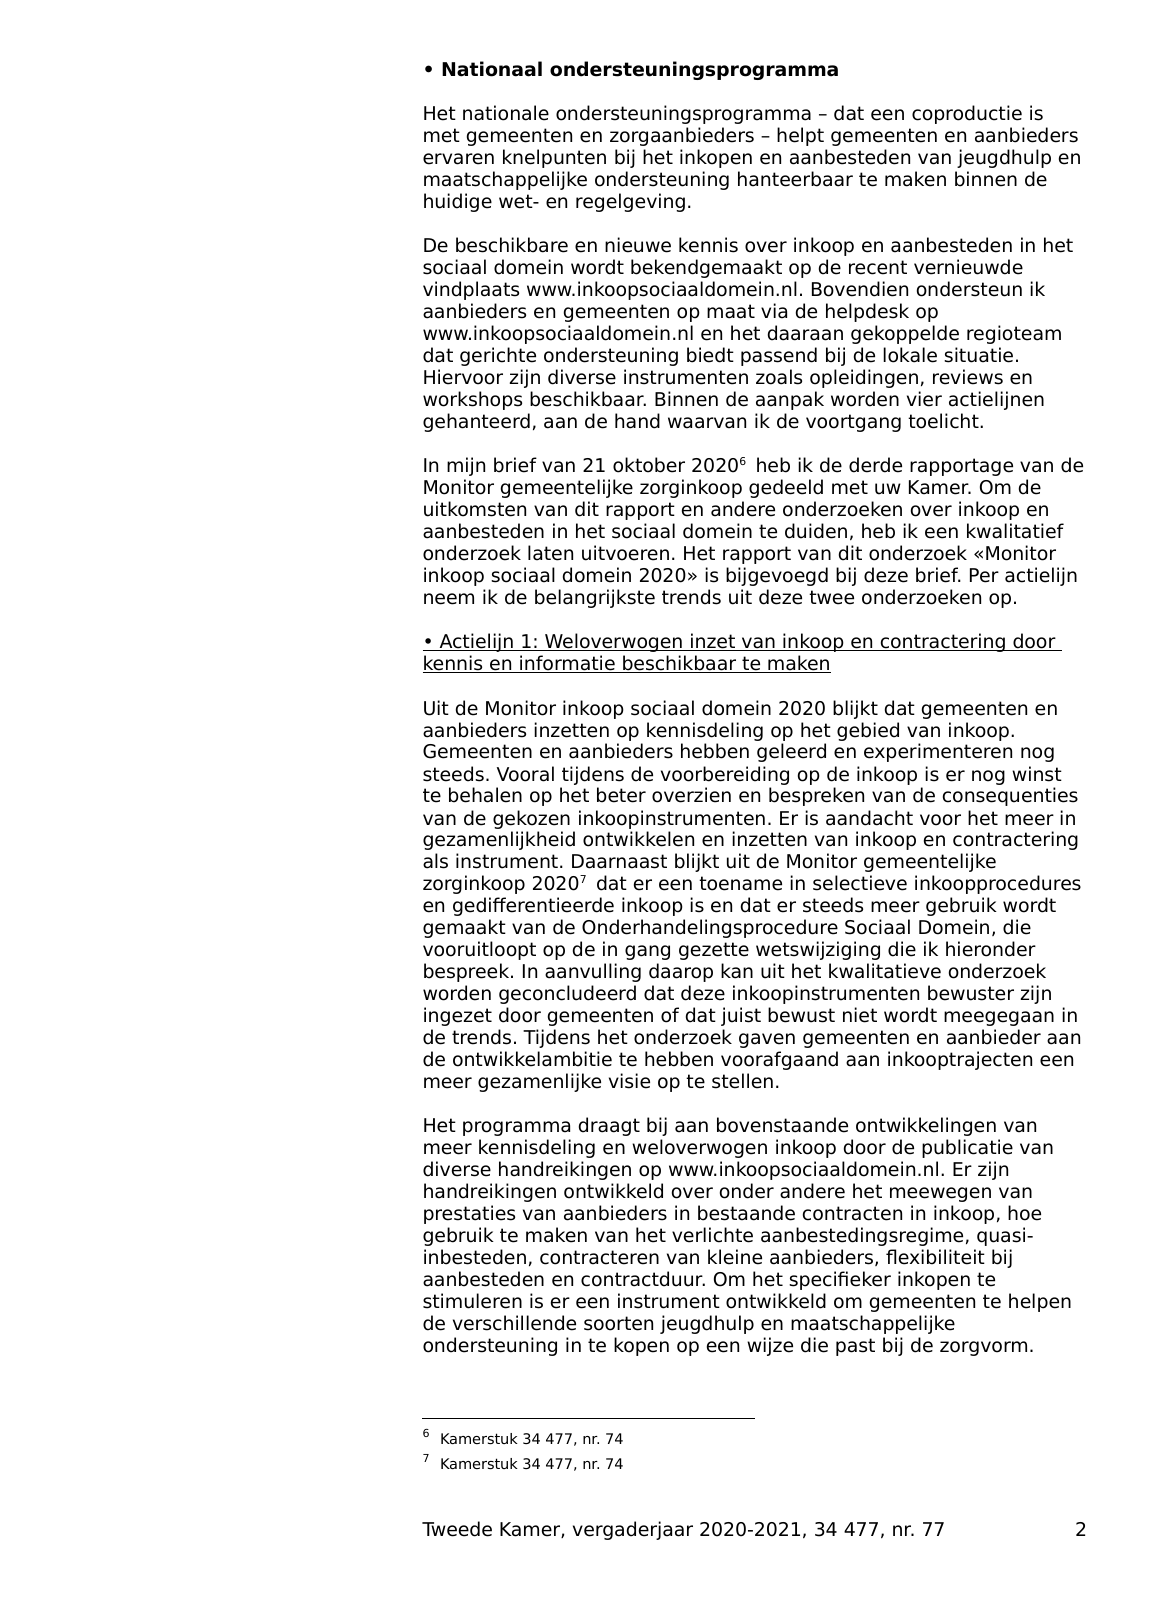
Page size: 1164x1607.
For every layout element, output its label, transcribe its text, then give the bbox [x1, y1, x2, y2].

text Kamerstuk 34 477, nr. 74 [422, 1427, 1087, 1449]
subtitle • Nationaal ondersteuningsprogramma [422, 59, 1087, 81]
text Kamerstuk 34 477, nr. 74 [422, 1452, 1087, 1474]
text Uit de Monitor inkoop sociaal domein 2020 blijkt dat gemeenten en aanbieders inzetten op kennisdeling op het gebied van inkoop. Gemeenten en aanbieders hebben geleerd en experimenteren nog steeds. Vooral tijdens de voorbereiding op de inkoop is er nog winst te behalen op het beter overzien en bespreken van de consequenties van de gekozen inkoopinstrumenten. Er is aandacht voor het meer in gezamenlijkheid ontwikkelen en inzetten van inkoop en contractering als instrument. Daarnaast blijkt uit de Monitor gemeentelijke zorginkoop 2020 dat er een toename in selectieve inkoopprocedures en gedifferentieerde inkoop is en dat er steeds meer gebruik wordt gemaakt van de Onderhandelingsprocedure Sociaal Domein, die vooruitloopt op de in gang gezette wetswijziging die ik hieronder bespreek. In aanvulling daarop kan uit het kwalitatieve onderzoek worden geconcludeerd dat deze inkoopinstrumenten bewuster zijn ingezet door gemeenten of dat juist bewust niet wordt meegegaan in de trends. Tijdens het onderzoek gaven gemeenten en aanbieder aan de ontwikkelambitie te hebben voorafgaand aan inkooptrajecten een meer gezamenlijke visie op te stellen. [422, 697, 1087, 1093]
subtitle • Actielijn 1: Weloverwogen inzet van inkoop en contractering door kennis en informatie beschikbaar te maken [422, 631, 1087, 675]
text De beschikbare en nieuwe kennis over inkoop en aanbesteden in het sociaal domein wordt bekendgemaakt op de recent vernieuwde vindplaats www.inkoopsociaaldomein.nl. Bovendien ondersteun ik aanbieders en gemeenten op maat via de helpdesk op www.inkoopsociaaldomein.nl en het daaraan gekoppelde regioteam dat gerichte ondersteuning biedt passend bij de lokale situatie. Hiervoor zijn diverse instrumenten zoals opleidingen, reviews en workshops beschikbaar. Binnen de aanpak worden vier actielijnen gehanteerd, aan de hand waarvan ik de voortgang toelicht. [422, 235, 1087, 433]
text In mijn brief van 21 oktober 2020 heb ik de derde rapportage van de Monitor gemeentelijke zorginkoop gedeeld met uw Kamer. Om de uitkomsten van dit rapport en andere onderzoeken over inkoop en aanbesteden in het sociaal domein te duiden, heb ik een kwalitatief onderzoek laten uitvoeren. Het rapport van dit onderzoek «Monitor inkoop sociaal domein 2020» is bijgevoegd bij deze brief. Per actielijn neem ik de belangrijkste trends uit deze twee onderzoeken op. [422, 455, 1087, 609]
text Het nationale ondersteuningsprogramma – dat een coproductie is met gemeenten en zorgaanbieders – helpt gemeenten en aanbieders ervaren knelpunten bij het inkopen en aanbesteden van jeugdhulp en maatschappelijke ondersteuning hanteerbaar te maken binnen de huidige wet- en regelgeving. [422, 103, 1087, 213]
text Het programma draagt bij aan bovenstaande ontwikkelingen van meer kennisdeling en weloverwogen inkoop door de publicatie van diverse handreikingen op www.inkoopsociaaldomein.nl. Er zijn handreikingen ontwikkeld over onder andere het meewegen van prestaties van aanbieders in bestaande contracten in inkoop, hoe gebruik te maken van het verlichte aanbestedingsregime, quasi-inbesteden, contracteren van kleine aanbieders, flexibiliteit bij aanbesteden en contractduur. Om het specifieker inkopen te stimuleren is er een instrument ontwikkeld om gemeenten te helpen de verschillende soorten jeugdhulp en maatschappelijke ondersteuning in te kopen op een wijze die past bij de zorgvorm. [422, 1115, 1087, 1357]
